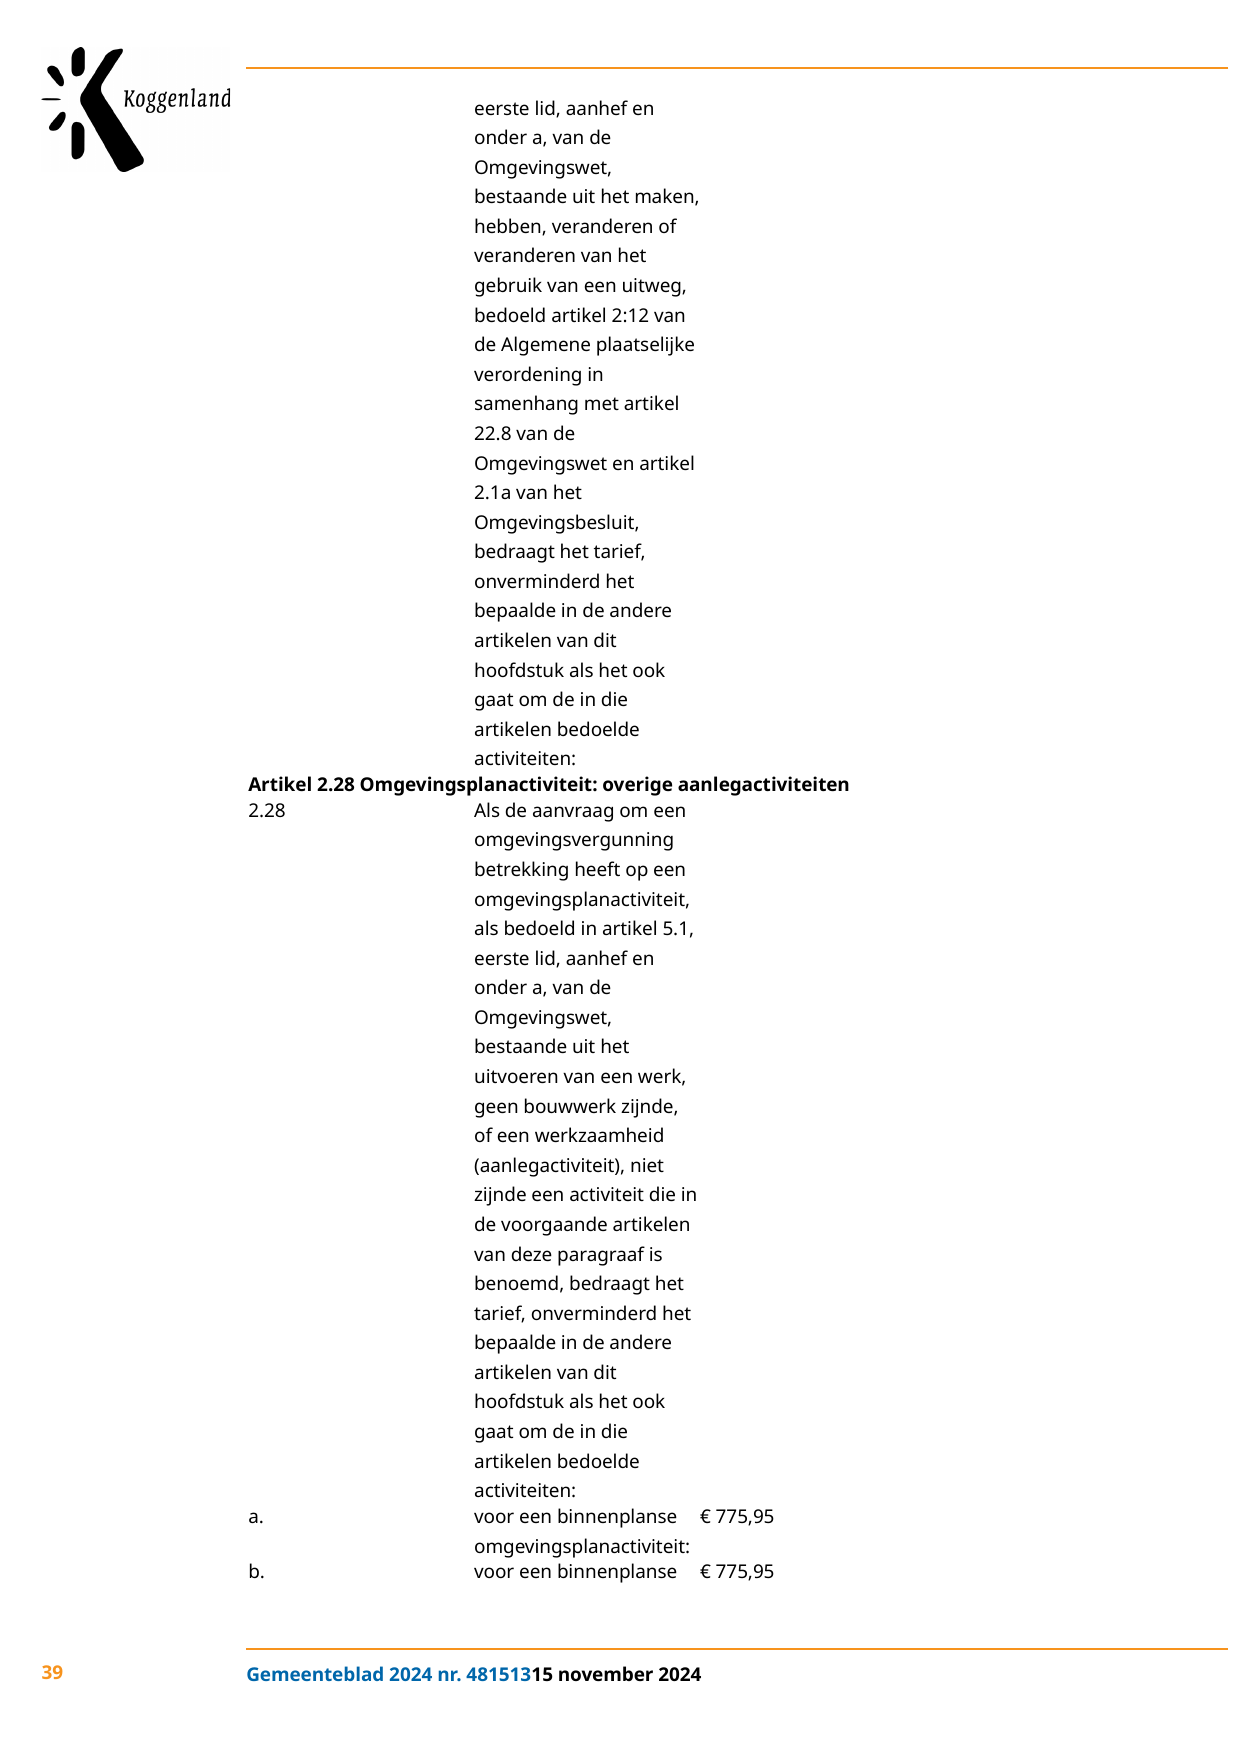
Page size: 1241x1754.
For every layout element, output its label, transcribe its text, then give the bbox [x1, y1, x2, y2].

table_cell Artikel 2.28 Omgevingsplanactiviteit: overige aanlegactiviteiten [248, 771, 926, 797]
table_cell [926, 1559, 1152, 1584]
table_cell [248, 95, 474, 771]
picture [41, 47, 231, 172]
table_cell [926, 1503, 1152, 1558]
table_cell [926, 797, 1152, 1503]
table_cell voor een binnenplanse [474, 1559, 700, 1584]
table_cell [926, 771, 1152, 797]
table_cell [700, 797, 926, 1503]
table_cell € 775,95 [700, 1559, 926, 1584]
table_cell a. [248, 1503, 474, 1558]
table_cell eerste lid, aanhef en onder a, van de Omgevingswet, bestaande uit het maken, hebben, veranderen of veranderen van het gebruik van een uitweg, bedoeld artikel 2:12 van de Algemene plaatselijke verordening in samenhang met artikel 22.8 van de Omgevingswet en artikel 2.1a van het Omgevingsbesluit, bedraagt het tarief, onverminderd het bepaalde in de andere artikelen van dit hoofdstuk als het ook gaat om de in die artikelen bedoelde activiteiten: [474, 95, 700, 771]
table_cell b. [248, 1559, 474, 1584]
table_cell voor een binnenplanse omgevingsplanactiviteit: [474, 1503, 700, 1558]
table_cell Als de aanvraag om een omgevingsvergunning betrekking heeft op een omgevingsplanactiviteit, als bedoeld in artikel 5.1, eerste lid, aanhef en onder a, van de Omgevingswet, bestaande uit het uitvoeren van een werk, geen bouwwerk zijnde, of een werkzaamheid (aanlegactiviteit), niet zijnde een activiteit die in de voorgaande artikelen van deze paragraaf is benoemd, bedraagt het tarief, onverminderd het bepaalde in de andere artikelen van dit hoofdstuk als het ook gaat om de in die artikelen bedoelde activiteiten: [474, 797, 700, 1503]
table_cell 2.28 [248, 797, 474, 1503]
table_cell € 775,95 [700, 1503, 926, 1558]
table_cell [926, 95, 1152, 771]
table_cell [700, 95, 926, 771]
